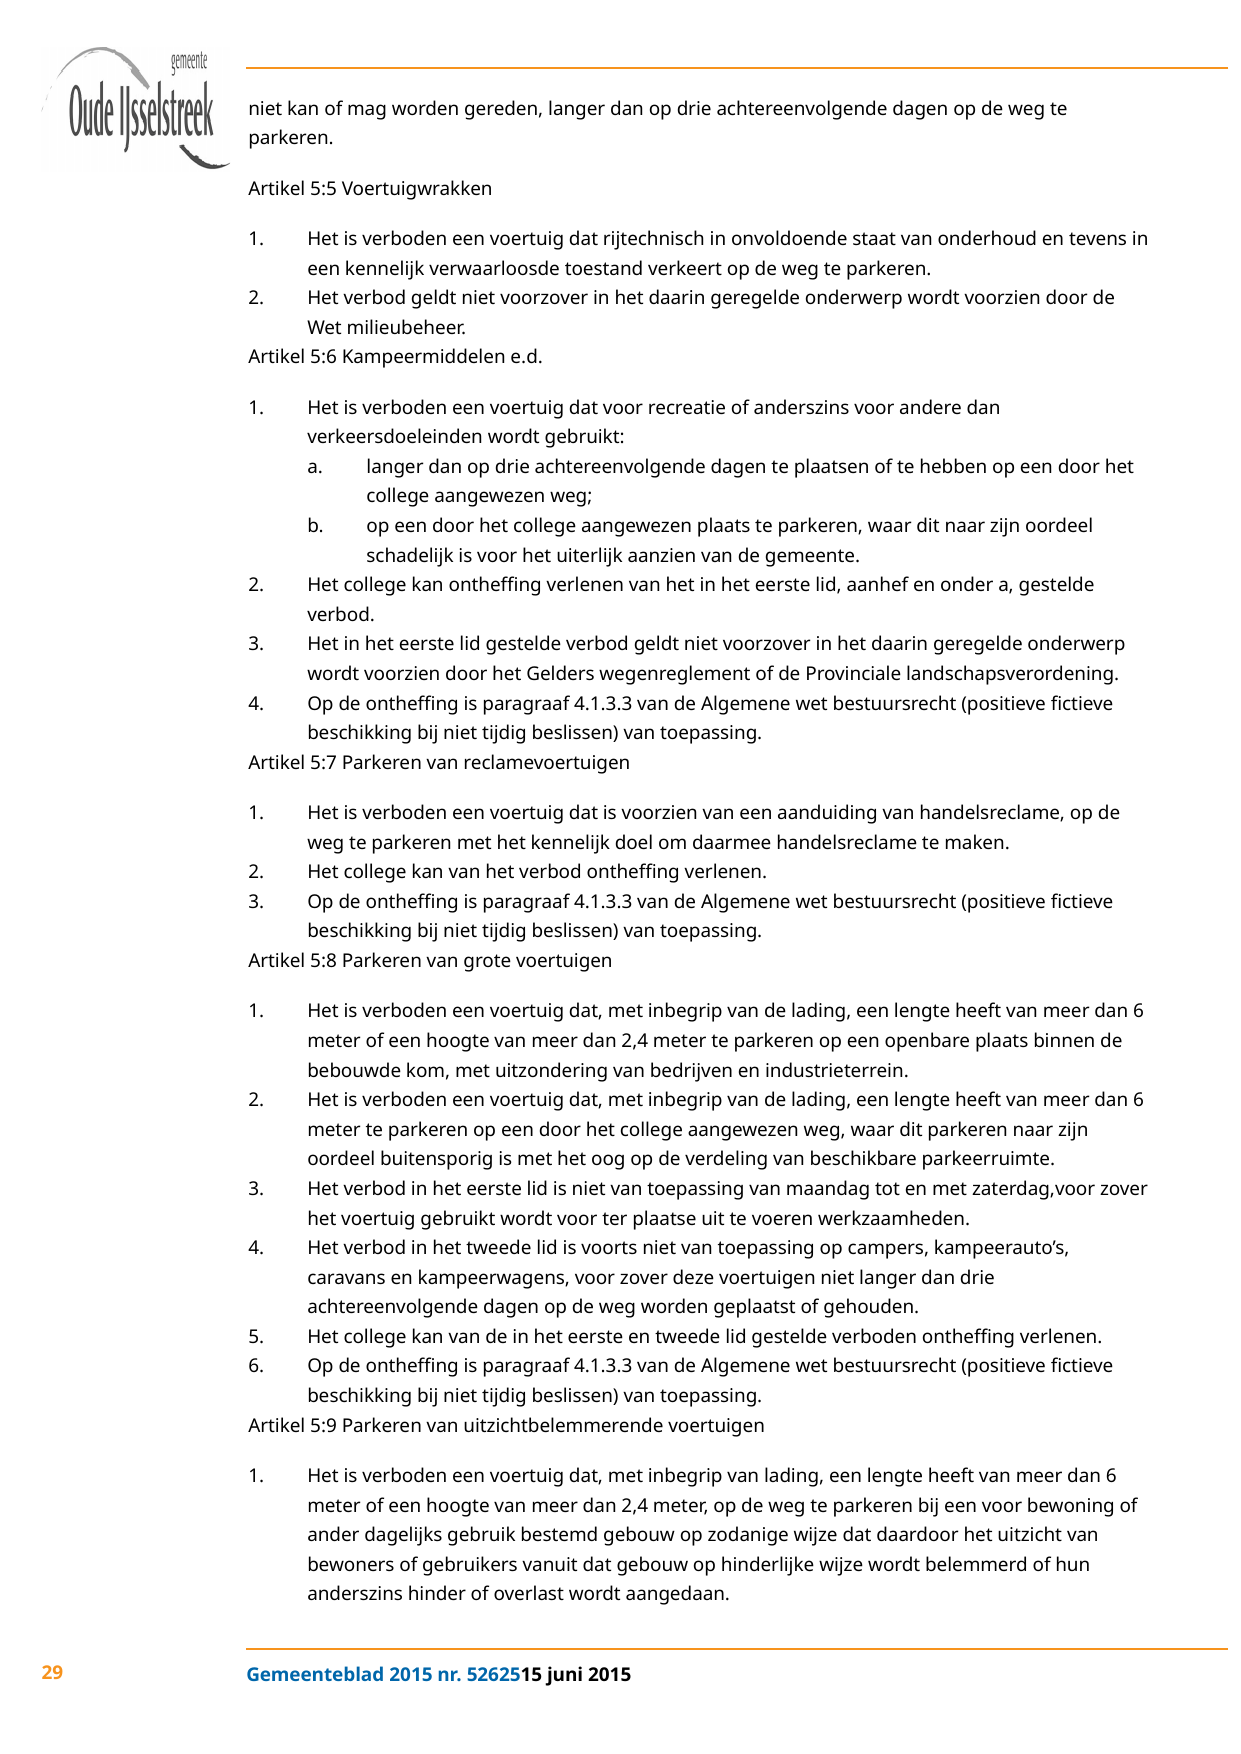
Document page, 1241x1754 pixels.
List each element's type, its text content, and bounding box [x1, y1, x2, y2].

list Het verbod geldt niet voorzover in het daarin geregelde onderwerp wordt voorzien door de Wet milieubeheer. [248, 284, 1152, 340]
list Op de ontheffing is paragraaf 4.1.3.3 van de Algemene wet bestuursrecht (positieve fictieve beschikking bij niet tijdig beslissen) van toepassing. [248, 888, 1152, 943]
text niet kan of mag worden gereden, langer dan op drie achtereenvolgende dagen op de weg te parkeren. [248, 95, 1152, 150]
list Het is verboden een voertuig dat, met inbegrip van lading, een lengte heeft van meer dan 6 meter of een hoogte van meer dan 2,4 meter, op de weg te parkeren bij een voor bewoning of ander dagelijks gebruik bestemd gebouw op zodanige wijze dat daardoor het uitzicht van bewoners of gebruikers vanuit dat gebouw op hinderlijke wijze wordt belemmerd of hun anderszins hinder of overlast wordt aangedaan. [248, 1462, 1152, 1606]
list Het is verboden een voertuig dat is voorzien van een aanduiding van handelsreclame, op de weg te parkeren met het kennelijk doel om daarmee handelsreclame te maken. [248, 799, 1152, 855]
text Artikel 5:9 Parkeren van uitzichtbelemmerende voertuigen [248, 1412, 1152, 1438]
text Artikel 5:7 Parkeren van reclamevoertuigen [248, 749, 1152, 775]
list Het college kan ontheffing verlenen van het in het eerste lid, aanhef en onder a, gestelde verbod. [248, 571, 1152, 627]
list Het is verboden een voertuig dat voor recreatie of anderszins voor andere dan verkeersdoeleinden wordt gebruikt: [248, 394, 1152, 449]
list Het is verboden een voertuig dat, met inbegrip van de lading, een lengte heeft van meer dan 6 meter of een hoogte van meer dan 2,4 meter te parkeren op een openbare plaats binnen de bebouwde kom, met uitzondering van bedrijven en industrieterrein. [248, 998, 1152, 1083]
list Op de ontheffing is paragraaf 4.1.3.3 van de Algemene wet bestuursrecht (positieve fictieve beschikking bij niet tijdig beslissen) van toepassing. [248, 690, 1152, 745]
list Het verbod in het tweede lid is voorts niet van toepassing op campers, kampeerauto’s, caravans en kampeerwagens, voor zover deze voertuigen niet langer dan drie achtereenvolgende dagen op de weg worden geplaatst of gehouden. [248, 1234, 1152, 1319]
list Het verbod in het eerste lid is niet van toepassing van maandag tot en met zaterdag,voor zover het voertuig gebruikt wordt voor ter plaatse uit te voeren werkzaamheden. [248, 1175, 1152, 1231]
list Op de ontheffing is paragraaf 4.1.3.3 van de Algemene wet bestuursrecht (positieve fictieve beschikking bij niet tijdig beslissen) van toepassing. [248, 1353, 1152, 1408]
text Artikel 5:8 Parkeren van grote voertuigen [248, 947, 1152, 973]
list Het is verboden een voertuig dat rijtechnisch in onvoldoende staat van onderhoud en tevens in een kennelijk verwaarloosde toestand verkeert op de weg te parkeren. [248, 225, 1152, 281]
picture [41, 47, 231, 172]
list Het college kan van de in het eerste en tweede lid gestelde verboden ontheffing verlenen. [248, 1323, 1152, 1349]
list op een door het college aangewezen plaats te parkeren, waar dit naar zijn oordeel schadelijk is voor het uiterlijk aanzien van de gemeente. [307, 512, 1152, 568]
list Het in het eerste lid gestelde verbod geldt niet voorzover in het daarin geregelde onderwerp wordt voorzien door het Gelders wegenreglement of de Provinciale landschapsverordening. [248, 631, 1152, 686]
list langer dan op drie achtereenvolgende dagen te plaatsen of te hebben op een door het college aangewezen weg; [307, 453, 1152, 508]
text Artikel 5:6 Kampeermiddelen e.d. [248, 343, 1152, 369]
text Artikel 5:5 Voertuigwrakken [248, 175, 1152, 201]
list Het is verboden een voertuig dat, met inbegrip van de lading, een lengte heeft van meer dan 6 meter te parkeren op een door het college aangewezen weg, waar dit parkeren naar zijn oordeel buitensporig is met het oog op de verdeling van beschikbare parkeerruimte. [248, 1086, 1152, 1171]
list Het college kan van het verbod ontheffing verlenen. [248, 858, 1152, 884]
